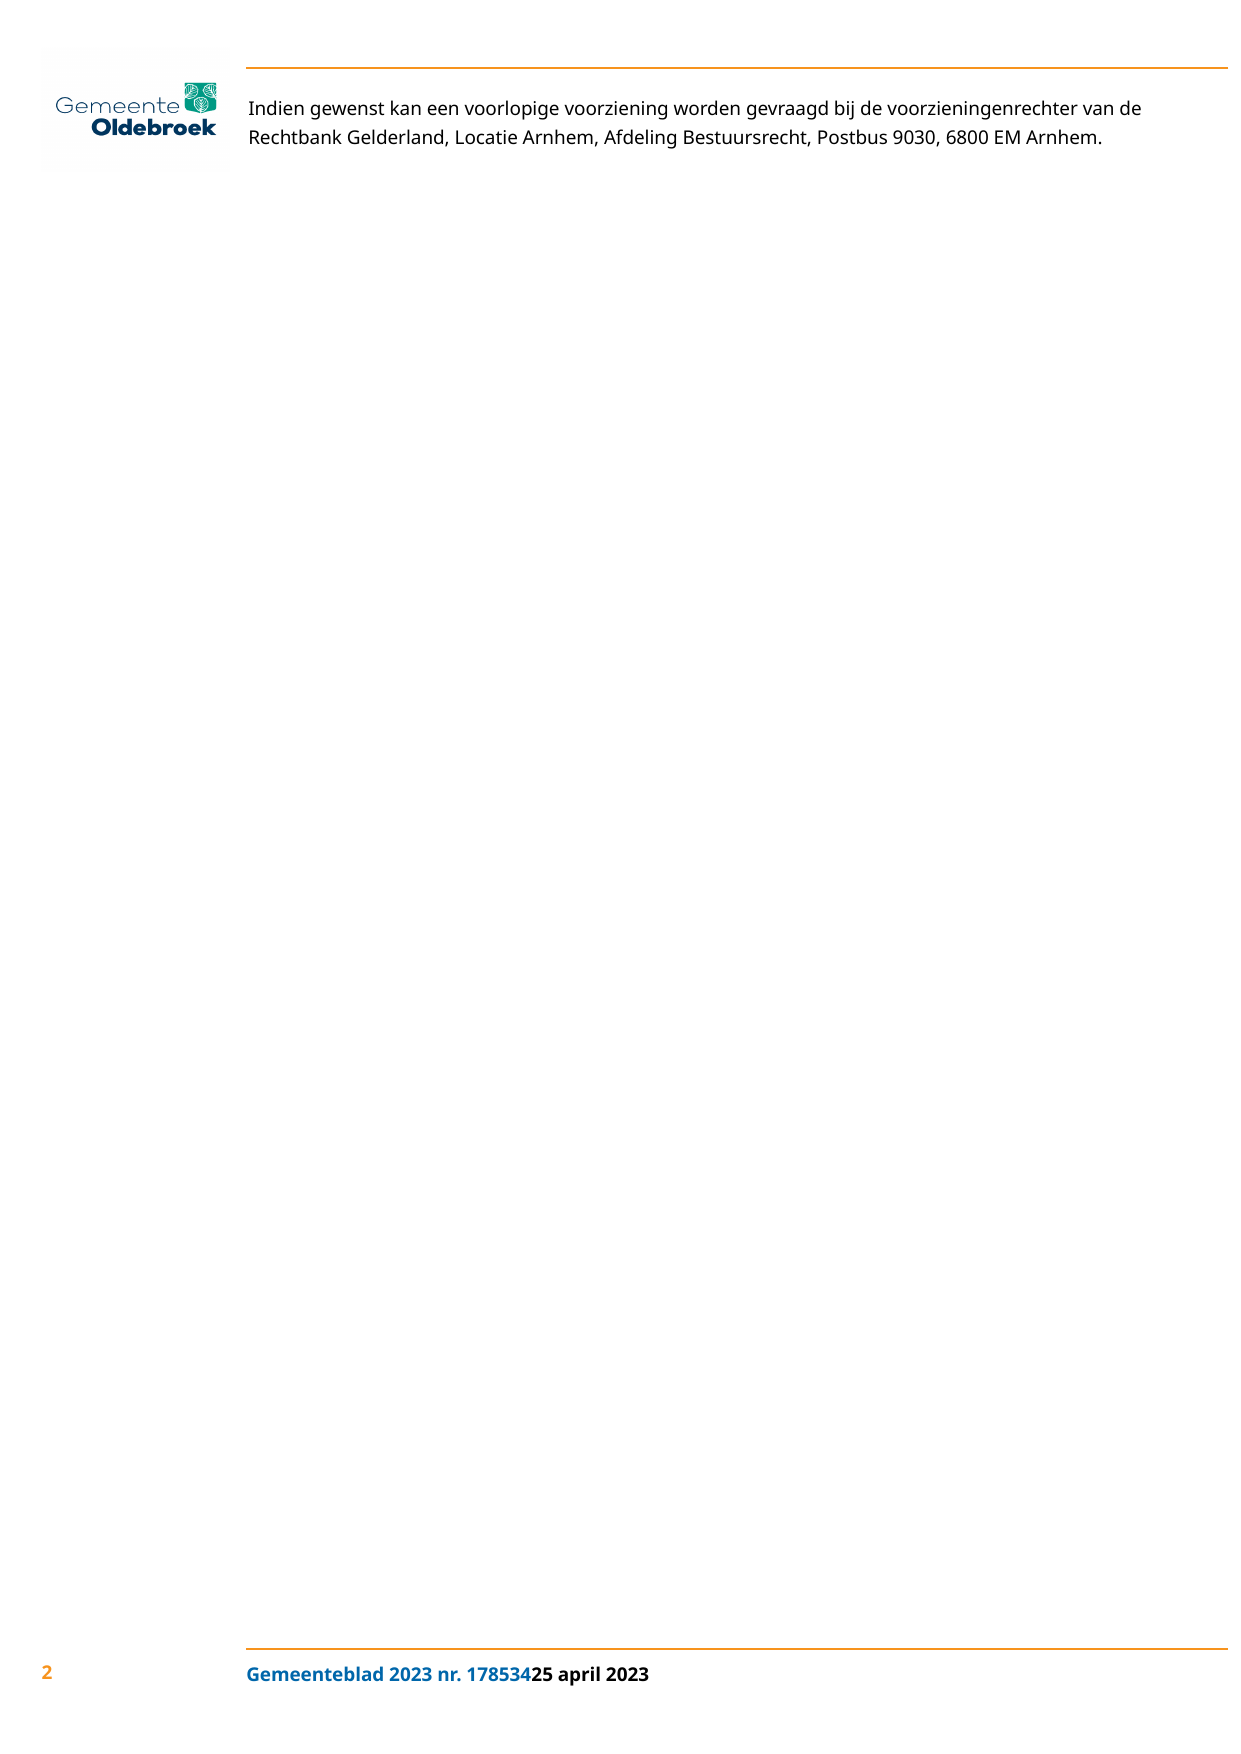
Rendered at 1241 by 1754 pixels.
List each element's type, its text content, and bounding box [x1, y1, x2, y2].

picture [41, 47, 231, 172]
text Indien gewenst kan een voorlopige voorziening worden gevraagd bij de voorzieningenrechter van de Rechtbank Gelderland, Locatie Arnhem, Afdeling Bestuursrecht, Postbus 9030, 6800 EM Arnhem. [248, 95, 1152, 150]
